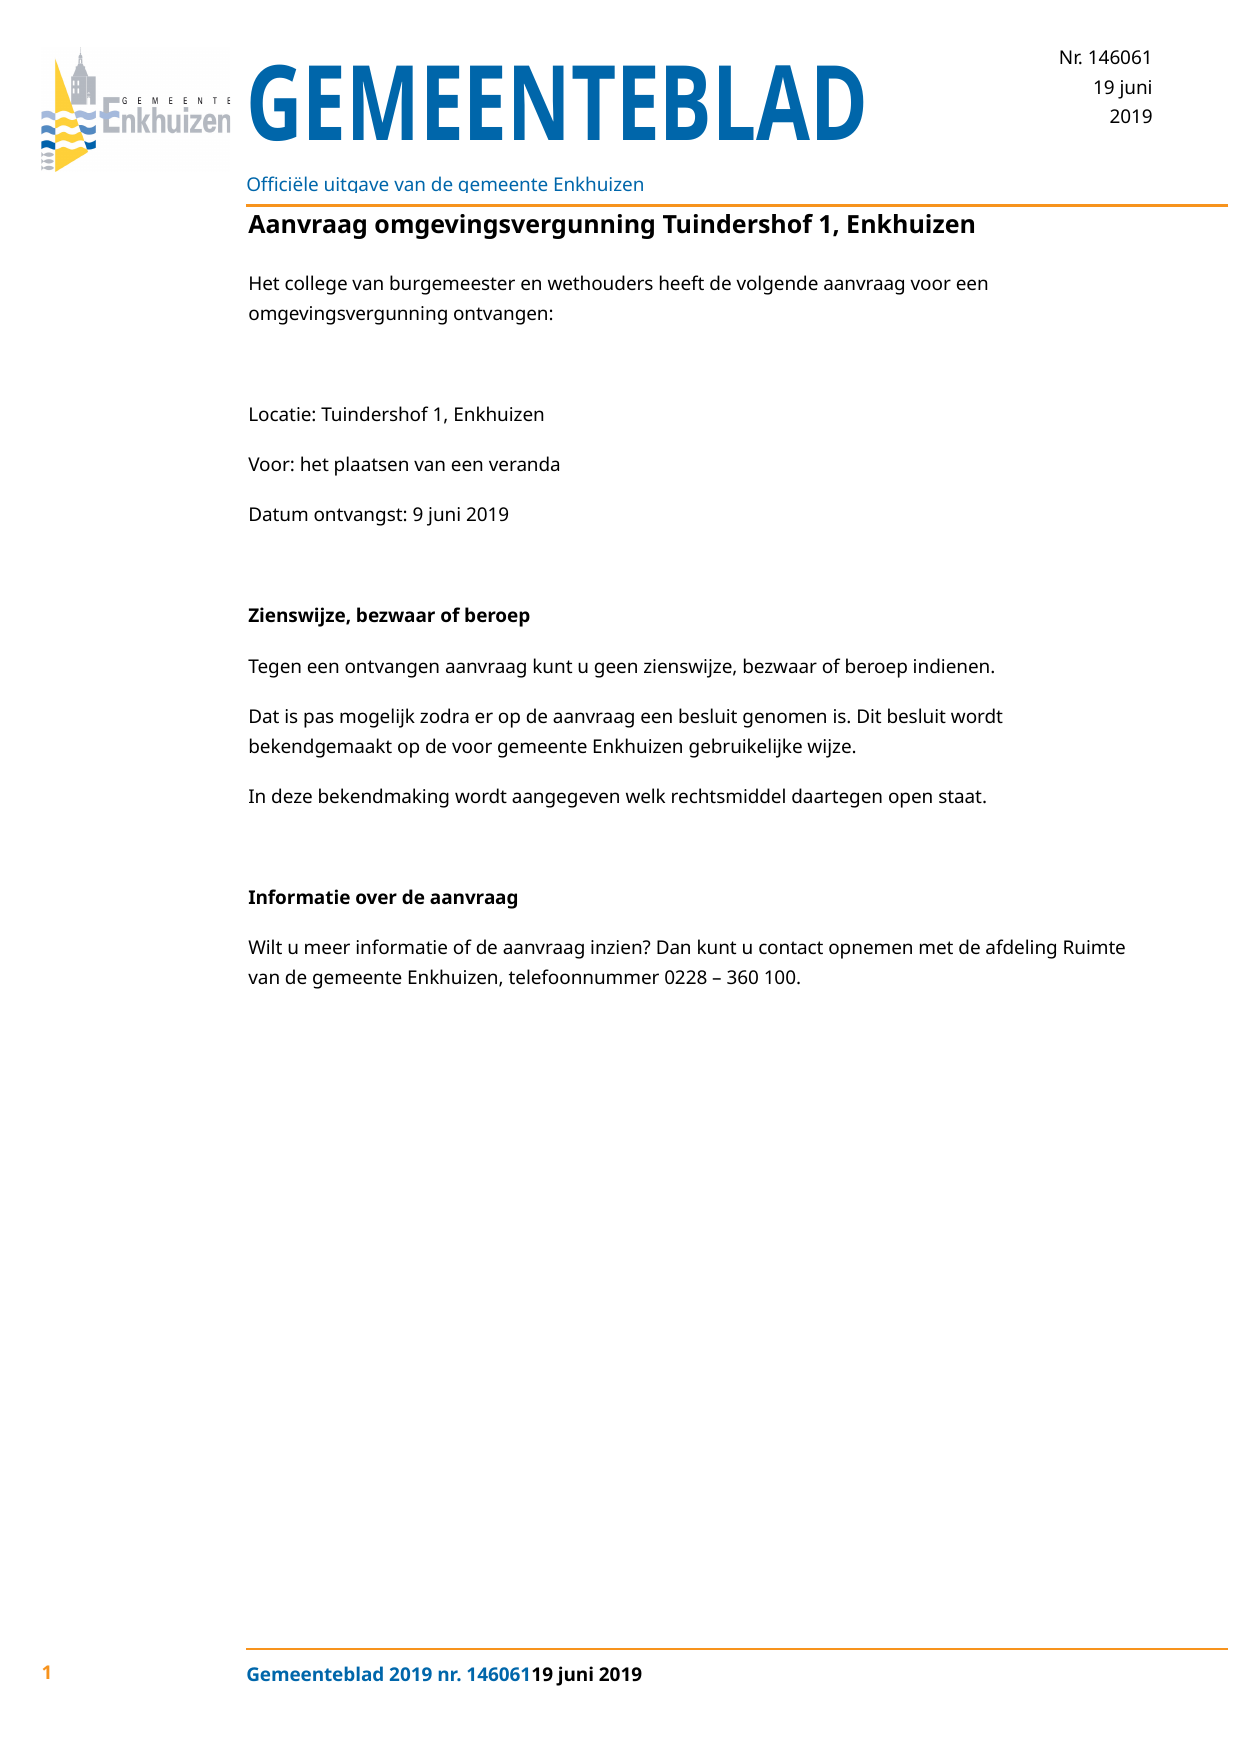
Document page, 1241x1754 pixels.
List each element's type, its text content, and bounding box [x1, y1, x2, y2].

text Locatie: Tuindershof 1, Enkhuizen [248, 401, 1152, 426]
text Zienswijze, bezwaar of beroep [248, 602, 1152, 628]
text Dat is pas mogelijk zodra er op de aanvraag een besluit genomen is. Dit besluit wordt bekendgemaakt op de voor gemeente Enkhuizen gebruikelijke wijze. [248, 703, 1152, 758]
text Informatie over de aanvraag [248, 884, 1152, 910]
text Het college van burgemeester en wethouders heeft de volgende aanvraag voor een omgevingsvergunning ontvangen: [248, 270, 1152, 326]
text Wilt u meer informatie of de aanvraag inzien? Dan kunt u contact opnemen met de afdeling Ruimte van de gemeente Enkhuizen, telefoonnummer 0228 – 360 100. [248, 934, 1152, 990]
text Tegen een ontvangen aanvraag kunt u geen zienswijze, bezwaar of beroep indienen. [248, 653, 1152, 678]
text Aanvraag omgevingsvergunning Tuindershof 1, Enkhuizen [248, 207, 1152, 241]
text Datum ontvangst: 9 juni 2019 [248, 502, 1152, 527]
picture [41, 47, 231, 172]
text In deze bekendmaking wordt aangegeven welk rechtsmiddel daartegen open staat. [248, 783, 1152, 809]
text Voor: het plaatsen van een veranda [248, 451, 1152, 477]
